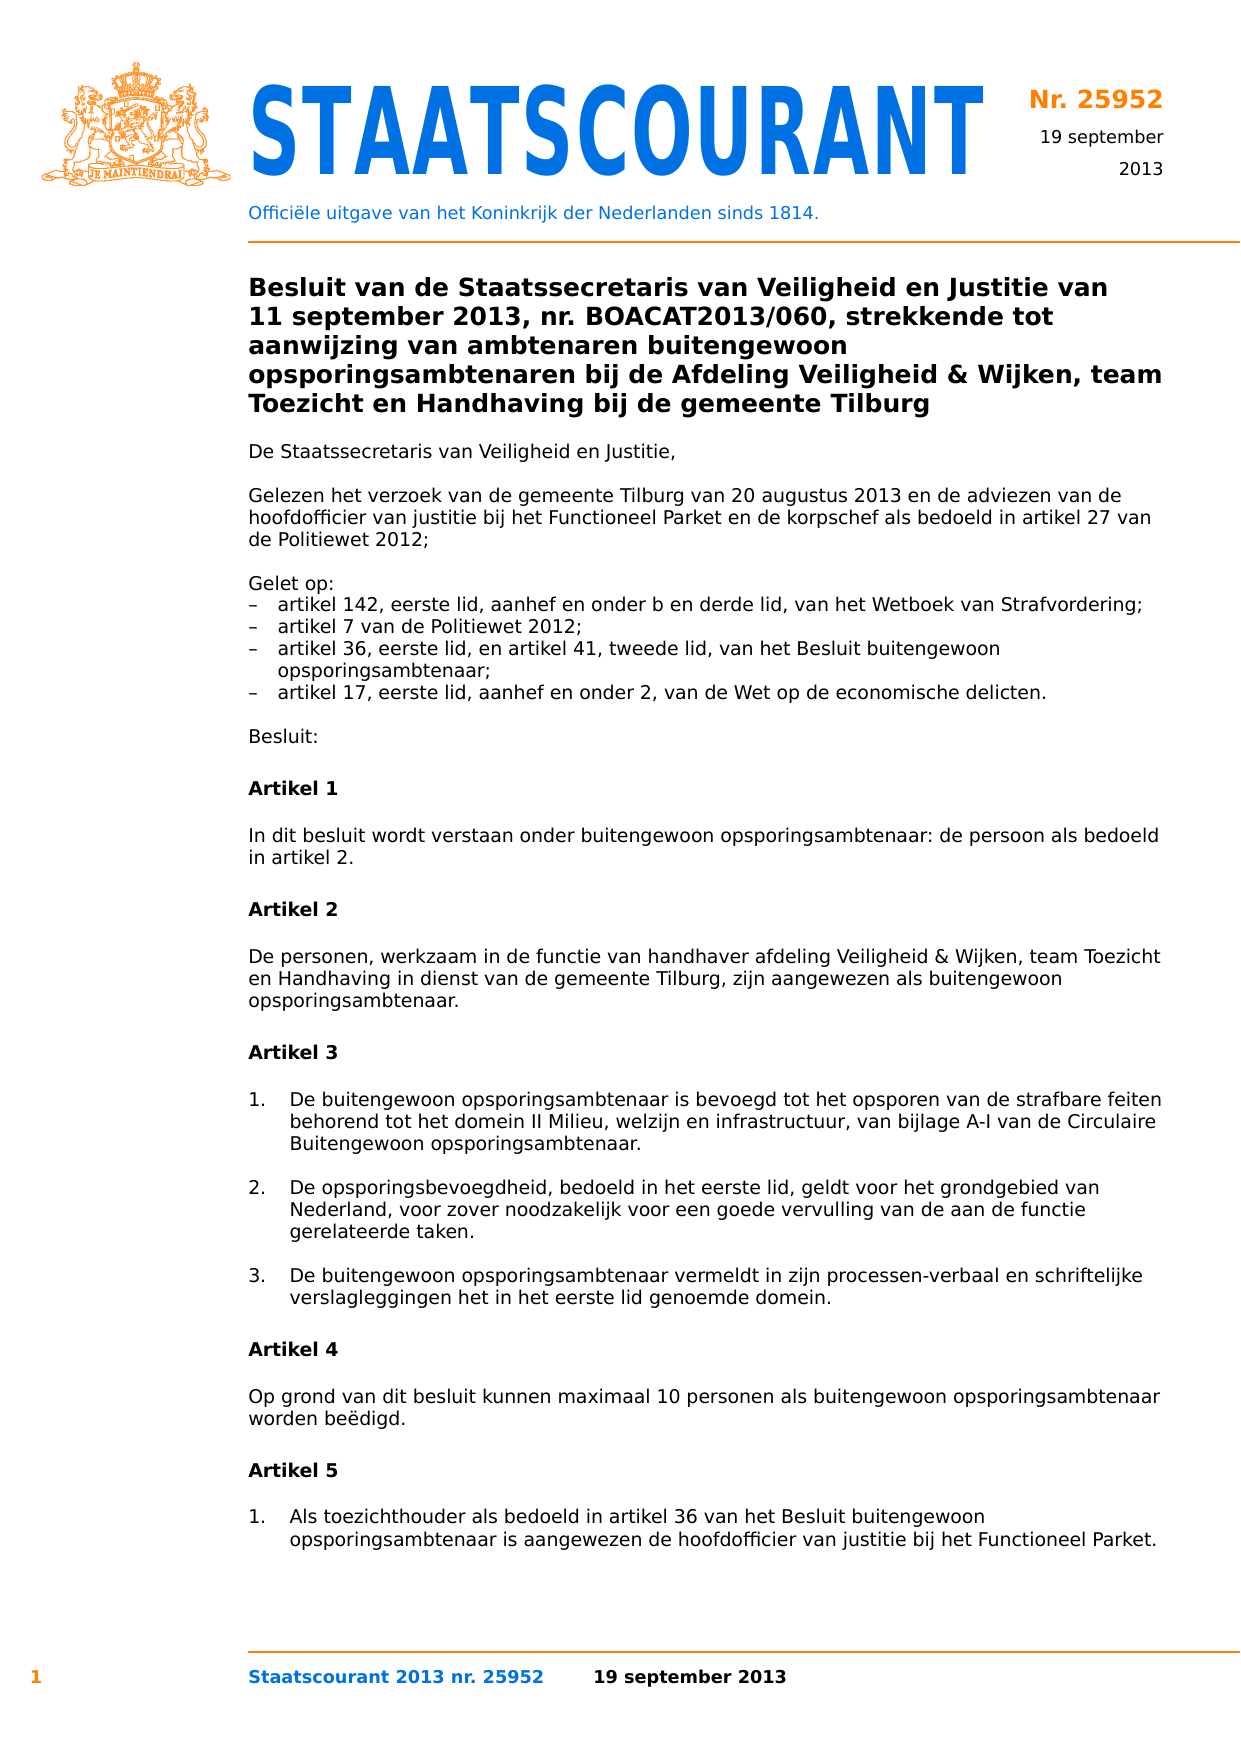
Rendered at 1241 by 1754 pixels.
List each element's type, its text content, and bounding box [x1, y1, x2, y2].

subtitle Artikel 3 [248, 1042, 1163, 1064]
text – artikel 142, eerste lid, aanhef en onder b en derde lid, van het Wetboek van Strafvordering; [248, 594, 1163, 616]
text – artikel 7 van de Politiewet 2012; [248, 616, 1163, 638]
text In dit besluit wordt verstaan onder buitengewoon opsporingsambtenaar: de persoon als bedoeld in artikel 2. [248, 825, 1163, 869]
table_header [25, 62, 248, 241]
text Gelezen het verzoek van de gemeente Tilburg van 20 augustus 2013 en de adviezen van de hoofdofficier van justitie bij het Functioneel Parket en de korpschef als bedoeld in artikel 27 van de Politiewet 2012; [248, 484, 1163, 551]
text 1. De buitengewoon opsporingsambtenaar is bevoegd tot het opsporen van de strafbare feiten behorend tot het domein II Milieu, welzijn en infrastructuur, van bijlage A-I van de Circulaire Buitengewoon opsporingsambtenaar. [248, 1089, 1163, 1155]
subtitle Artikel 5 [248, 1459, 1163, 1481]
text 3. De buitengewoon opsporingsambtenaar vermeldt in zijn processen-verbaal en schriftelijke verslagleggingen het in het eerste lid genoemde domein. [248, 1264, 1163, 1308]
text Gelet op: [248, 572, 1163, 594]
table_cell Officiële uitgave van het Koninkrijk der Nederlanden sinds 1814. [248, 203, 1240, 241]
text 2. De opsporingsbevoegdheid, bedoeld in het eerste lid, geldt voor het grondgebied van Nederland, voor zover noodzakelijk voor een goede vervulling van de aan de functie gerelateerde taken. [248, 1177, 1163, 1243]
table_header Nr. 25952 [998, 62, 1240, 121]
picture [41, 62, 231, 186]
text Op grond van dit besluit kunnen maximaal 10 personen als buitengewoon opsporingsambtenaar worden beëdigd. [248, 1386, 1163, 1429]
table_header STAATSCOURANT [248, 62, 998, 203]
subtitle Artikel 1 [248, 778, 1163, 800]
table_cell 19 september [998, 121, 1240, 153]
subtitle Artikel 4 [248, 1338, 1163, 1361]
text Besluit: [248, 726, 1163, 748]
subtitle Artikel 2 [248, 899, 1163, 921]
text 1. Als toezichthouder als bedoeld in artikel 36 van het Besluit buitengewoon opsporingsambtenaar is aangewezen de hoofdofficier van justitie bij het Functioneel Parket. [248, 1506, 1163, 1550]
table_cell 2013 [998, 153, 1240, 203]
subtitle Besluit van de Staatssecretaris van Veiligheid en Justitie van 11 september 2013, nr. BOACAT2013/060, strekkende tot aanwijzing van ambtenaren buitengewoon opsporingsambtenaren bij de Afdeling Veiligheid & Wijken, team Toezicht en Handhaving bij de gemeente Tilburg [248, 273, 1163, 419]
text – artikel 36, eerste lid, en artikel 41, tweede lid, van het Besluit buitengewoon opsporingsambtenaar; [248, 638, 1163, 682]
text De personen, werkzaam in de functie van handhaver afdeling Veiligheid & Wijken, team Toezicht en Handhaving in dienst van de gemeente Tilburg, zijn aangewezen als buitengewoon opsporingsambtenaar. [248, 946, 1163, 1012]
text – artikel 17, eerste lid, aanhef en onder 2, van de Wet op de economische delicten. [248, 682, 1163, 704]
text De Staatssecretaris van Veiligheid en Justitie, [248, 441, 1163, 463]
